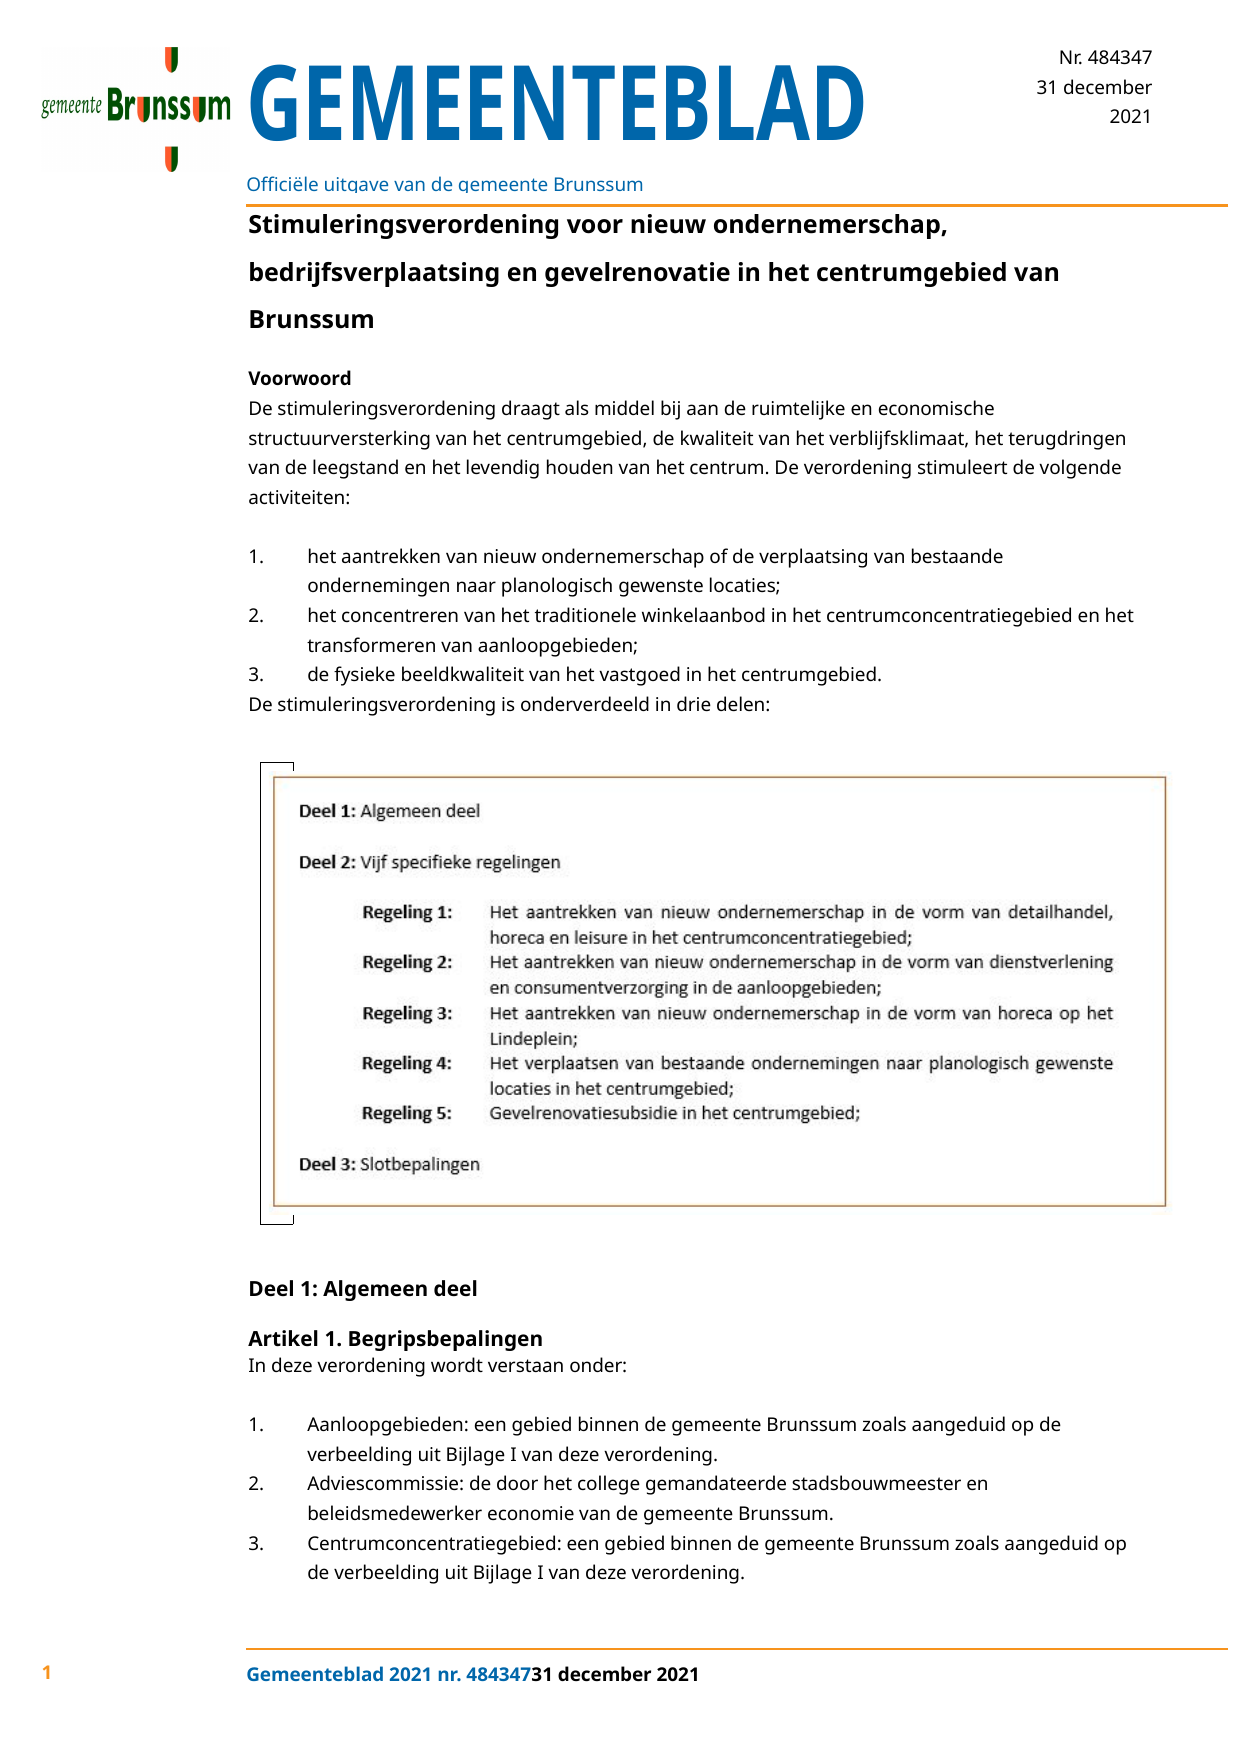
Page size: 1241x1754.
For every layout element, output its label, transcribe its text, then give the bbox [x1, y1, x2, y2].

list Centrumconcentratiegebied: een gebied binnen de gemeente Brunssum zoals aangeduid op de verbeelding uit Bijlage I van deze verordening. [248, 1530, 1152, 1585]
picture [41, 47, 231, 172]
list Adviescommissie: de door het college gemandateerde stadsbouwmeester en beleidsmedewerker economie van de gemeente Brunssum. [248, 1471, 1152, 1526]
text De stimuleringsverordening draagt als middel bij aan de ruimtelijke en economische structuurversterking van het centrumgebied, de kwaliteit van het verblijfsklimaat, het terugdringen van de leegstand en het levendig houden van het centrum. De verordening stimuleert de volgende activiteiten: [248, 395, 1152, 509]
picture [268, 771, 1173, 1215]
list het concentreren van het traditionele winkelaanbod in het centrumconcentratiegebied en het transformeren van aanloopgebieden; [248, 602, 1152, 657]
text In deze verordening wordt verstaan onder: [248, 1352, 1152, 1378]
text Deel 1: Algemeen deel [248, 1274, 1152, 1303]
text Stimuleringsverordening voor nieuw ondernemerschap, bedrijfsverplaatsing en gevelrenovatie in het centrumgebied van Brunssum [248, 207, 1152, 336]
list de fysieke beeldkwaliteit van het vastgoed in het centrumgebied. [248, 661, 1152, 687]
list het aantrekken van nieuw ondernemerschap of de verplaatsing van bestaande ondernemingen naar planologisch gewenste locaties; [248, 543, 1152, 598]
list Aanloopgebieden: een gebied binnen de gemeente Brunssum zoals aangeduid op de verbeelding uit Bijlage I van deze verordening. [248, 1411, 1152, 1467]
text Artikel 1. Begripsbepalingen [248, 1324, 1152, 1352]
text Voorwoord [248, 366, 1152, 391]
text De stimuleringsverordening is onderverdeeld in drie delen: [248, 691, 1152, 717]
